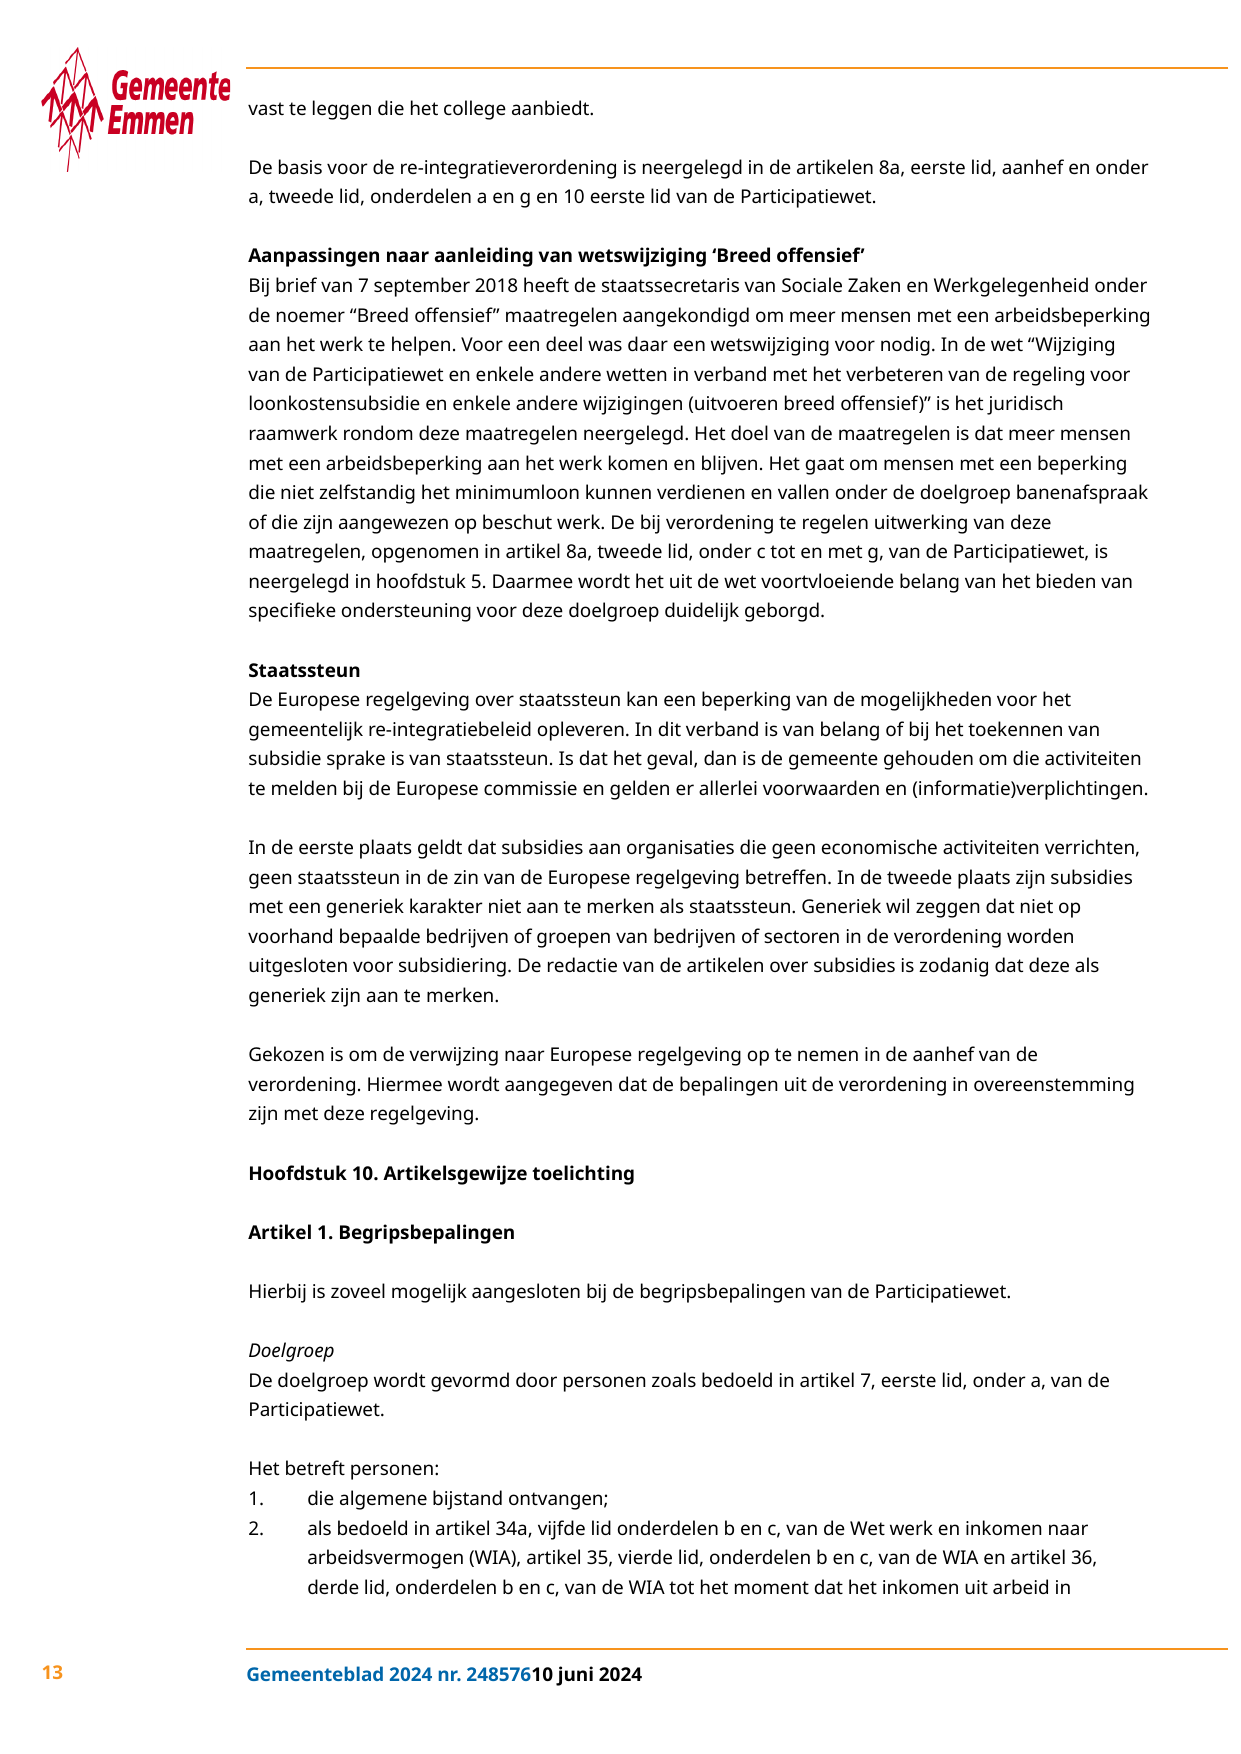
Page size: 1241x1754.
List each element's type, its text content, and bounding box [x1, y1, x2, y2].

text Aanpassingen naar aanleiding van wetswijziging ‘Breed offensief’ [248, 243, 1152, 268]
text Hoofdstuk 10. Artikelsgewijze toelichting [248, 1160, 1152, 1186]
text Gekozen is om de verwijzing naar Europese regelgeving op te nemen in de aanhef van de verordening. Hiermee wordt aangegeven dat de bepalingen uit de verordening in overeenstemming zijn met deze regelgeving. [248, 1041, 1152, 1126]
list als bedoeld in artikel 34a, vijfde lid onderdelen b en c, van de Wet werk en inkomen naar arbeidsvermogen (WIA), artikel 35, vierde lid, onderdelen b en c, van de WIA en artikel 36, derde lid, onderdelen b en c, van de WIA tot het moment dat het inkomen uit arbeid in [248, 1515, 1152, 1600]
text Artikel 1. Begripsbepalingen [248, 1219, 1152, 1245]
text In de eerste plaats geldt dat subsidies aan organisaties die geen economische activiteiten verrichten, geen staatssteun in de zin van de Europese regelgeving betreffen. In de tweede plaats zijn subsidies met een generiek karakter niet aan te merken als staatssteun. Generiek wil zeggen dat niet op voorhand bepaalde bedrijven of groepen van bedrijven of sectoren in de verordening worden uitgesloten voor subsidiering. De redactie van de artikelen over subsidies is zodanig dat deze als generiek zijn aan te merken. [248, 834, 1152, 1008]
text Doelgroep [248, 1337, 1152, 1363]
list die algemene bijstand ontvangen; [248, 1485, 1152, 1511]
text De basis voor de re-integratieverordening is neergelegd in de artikelen 8a, eerste lid, aanhef en onder a, tweede lid, onderdelen a en g en 10 eerste lid van de Participatiewet. [248, 154, 1152, 209]
text De Europese regelgeving over staatssteun kan een beperking van de mogelijkheden voor het gemeentelijk re-integratiebeleid opleveren. In dit verband is van belang of bij het toekennen van subsidie sprake is van staatssteun. Is dat het geval, dan is de gemeente gehouden om die activiteiten te melden bij de Europese commissie en gelden er allerlei voorwaarden en (informatie)verplichtingen. [248, 686, 1152, 801]
text Hierbij is zoveel mogelijk aangesloten bij de begripsbepalingen van de Participatiewet. [248, 1278, 1152, 1304]
picture [41, 47, 231, 172]
text Staatssteun [248, 657, 1152, 683]
text De doelgroep wordt gevormd door personen zoals bedoeld in artikel 7, eerste lid, onder a, van de Participatiewet. [248, 1367, 1152, 1422]
text vast te leggen die het college aanbiedt. [248, 95, 1152, 121]
text Het betreft personen: [248, 1456, 1152, 1481]
text Bij brief van 7 september 2018 heeft de staatssecretaris van Sociale Zaken en Werkgelegenheid onder de noemer “Breed offensief” maatregelen aangekondigd om meer mensen met een arbeidsbeperking aan het werk te helpen. Voor een deel was daar een wetswijziging voor nodig. In de wet “Wijziging van de Participatiewet en enkele andere wetten in verband met het verbeteren van de regeling voor loonkostensubsidie en enkele andere wijzigingen (uitvoeren breed offensief)” is het juridisch raamwerk rondom deze maatregelen neergelegd. Het doel van de maatregelen is dat meer mensen met een arbeidsbeperking aan het werk komen en blijven. Het gaat om mensen met een beperking die niet zelfstandig het minimumloon kunnen verdienen en vallen onder de doelgroep banenafspraak of die zijn aangewezen op beschut werk. De bij verordening te regelen uitwerking van deze maatregelen, opgenomen in artikel 8a, tweede lid, onder c tot en met g, van de Participatiewet, is neergelegd in hoofdstuk 5. Daarmee wordt het uit de wet voortvloeiende belang van het bieden van specifieke ondersteuning voor deze doelgroep duidelijk geborgd. [248, 272, 1152, 623]
